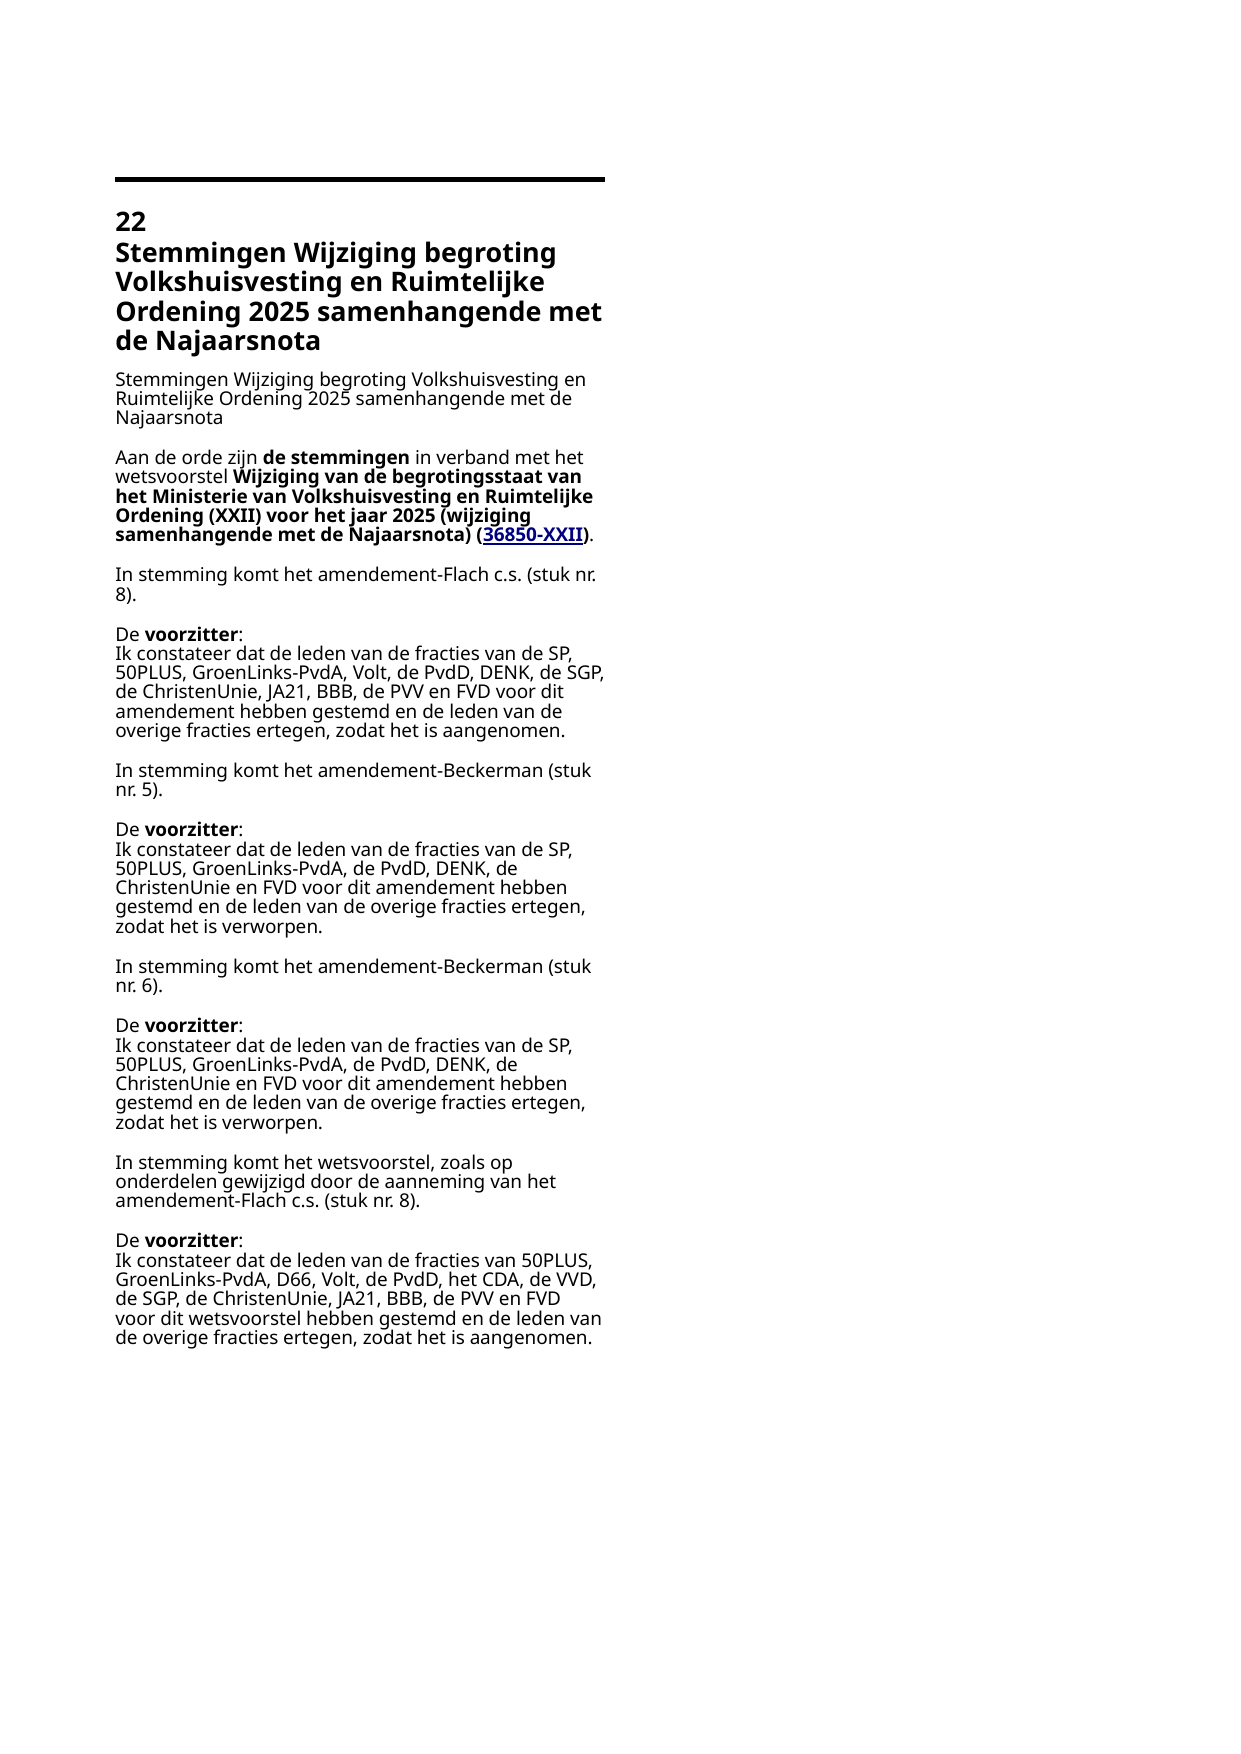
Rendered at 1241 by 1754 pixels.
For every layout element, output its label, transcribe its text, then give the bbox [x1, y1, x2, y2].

text De voorzitter: [115, 821, 605, 841]
text De voorzitter: [115, 1232, 605, 1252]
text De voorzitter: [115, 626, 605, 645]
text Ik constateer dat de leden van de fracties van de SP, 50PLUS, GroenLinks-PvdA, de PvdD, DENK, de ChristenUnie en FVD voor dit amendement hebben gestemd en de leden van de overige fracties ertegen, zodat het is verworpen. [115, 841, 605, 937]
text 22 [115, 203, 605, 239]
text Ik constateer dat de leden van de fracties van 50PLUS, GroenLinks-PvdA, D66, Volt, de PvdD, het CDA, de VVD, de SGP, de ChristenUnie, JA21, BBB, de PVV en FVD voor dit wetsvoorstel hebben gestemd en de leden van de overige fracties ertegen, zodat het is aangenomen. [115, 1252, 605, 1348]
text In stemming komt het amendement-Beckerman (stuk nr. 5). [115, 762, 605, 801]
text Stemmingen Wijziging begroting Volkshuisvesting en Ruimtelijke Ordening 2025 samenhangende met de Najaarsnota [115, 371, 605, 428]
text In stemming komt het wetsvoorstel, zoals op onderdelen gewijzigd door de aanneming van het amendement-Flach c.s. (stuk nr. 8). [115, 1154, 605, 1212]
text De voorzitter: [115, 1017, 605, 1037]
text Ik constateer dat de leden van de fracties van de SP, 50PLUS, GroenLinks-PvdA, Volt, de PvdD, DENK, de SGP, de ChristenUnie, JA21, BBB, de PVV en FVD voor dit amendement hebben gestemd en de leden van de overige fracties ertegen, zodat het is aangenomen. [115, 645, 605, 741]
text Aan de orde zijn de stemmingen in verband met het wetsvoorstel Wijziging van de begrotingsstaat van het Ministerie van Volkshuisvesting en Ruimtelijke Ordening (XXII) voor het jaar 2025 (wijziging samenhangende met de Najaarsnota) (36850-XXII). [115, 449, 605, 546]
text Ik constateer dat de leden van de fracties van de SP, 50PLUS, GroenLinks-PvdA, de PvdD, DENK, de ChristenUnie en FVD voor dit amendement hebben gestemd en de leden van de overige fracties ertegen, zodat het is verworpen. [115, 1037, 605, 1133]
text In stemming komt het amendement-Beckerman (stuk nr. 6). [115, 958, 605, 996]
text In stemming komt het amendement-Flach c.s. (stuk nr. 8). [115, 566, 605, 605]
text Stemmingen Wijziging begroting Volkshuisvesting en Ruimtelijke Ordening 2025 samenhangende met de Najaarsnota [115, 239, 605, 371]
